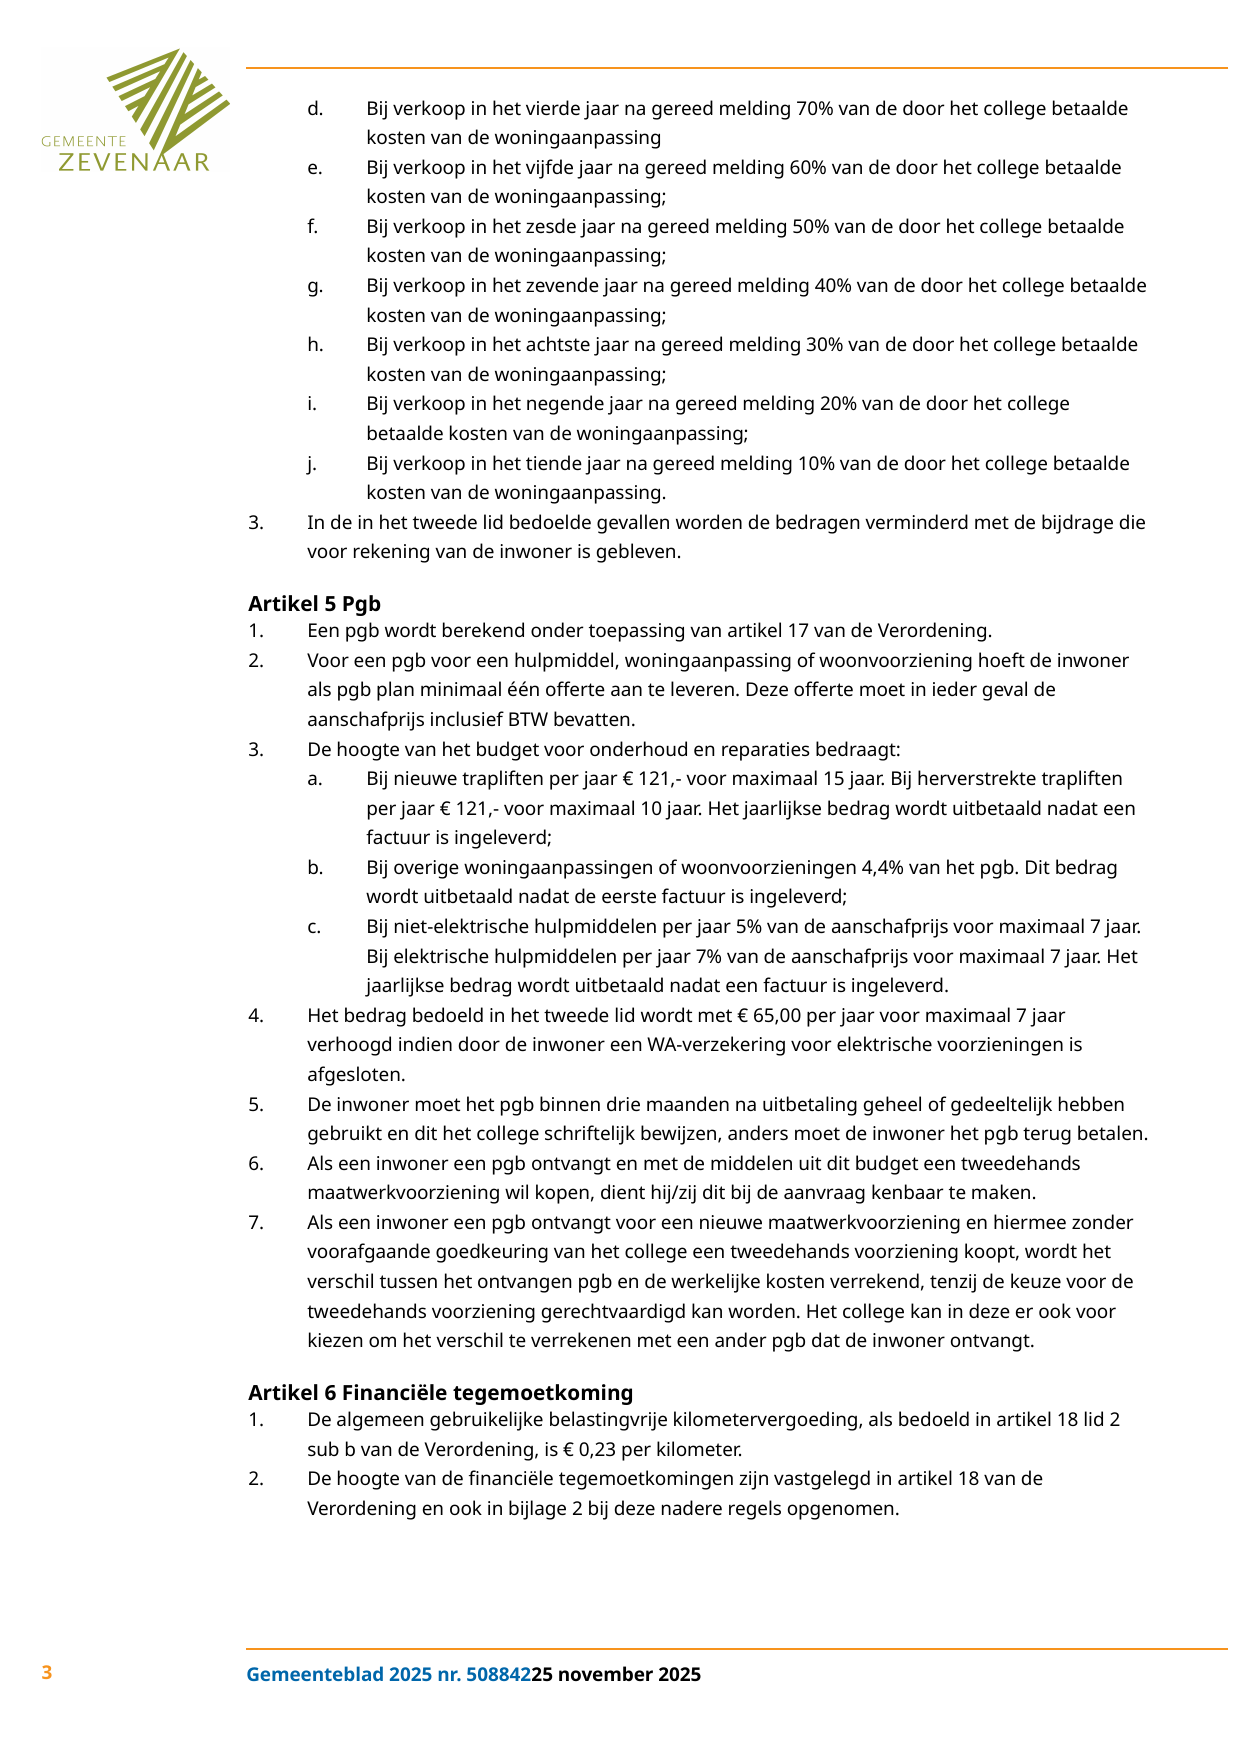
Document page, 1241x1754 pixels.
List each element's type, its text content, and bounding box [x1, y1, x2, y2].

list De algemeen gebruikelijke belastingvrije kilometervergoeding, als bedoeld in artikel 18 lid 2 sub b van de Verordening, is € 0,23 per kilometer. [248, 1406, 1152, 1462]
list Als een inwoner een pgb ontvangt voor een nieuwe maatwerkvoorziening en hiermee zonder voorafgaande goedkeuring van het college een tweedehands voorziening koopt, wordt het verschil tussen het ontvangen pgb en de werkelijke kosten verrekend, tenzij de keuze voor de tweedehands voorziening gerechtvaardigd kan worden. Het college kan in deze er ook voor kiezen om het verschil te verrekenen met een ander pgb dat de inwoner ontvangt. [248, 1209, 1152, 1353]
list Een pgb wordt berekend onder toepassing van artikel 17 van de Verordening. [248, 617, 1152, 643]
list De inwoner moet het pgb binnen drie maanden na uitbetaling geheel of gedeeltelijk hebben gebruikt en dit het college schriftelijk bewijzen, anders moet de inwoner het pgb terug betalen. [248, 1091, 1152, 1146]
list Bij verkoop in het tiende jaar na gereed melding 10% van de door het college betaalde kosten van de woningaanpassing. [307, 450, 1152, 505]
text Artikel 6 Financiële tegemoetkoming [248, 1378, 1152, 1406]
list Bij verkoop in het zesde jaar na gereed melding 50% van de door het college betaalde kosten van de woningaanpassing; [307, 213, 1152, 268]
list Bij verkoop in het vijfde jaar na gereed melding 60% van de door het college betaalde kosten van de woningaanpassing; [307, 154, 1152, 209]
list Als een inwoner een pgb ontvangt en met de middelen uit dit budget een tweedehands maatwerkvoorziening wil kopen, dient hij/zij dit bij de aanvraag kenbaar te maken. [248, 1150, 1152, 1205]
list Het bedrag bedoeld in het tweede lid wordt met € 65,00 per jaar voor maximaal 7 jaar verhoogd indien door de inwoner een WA-verzekering voor elektrische voorzieningen is afgesloten. [248, 1002, 1152, 1087]
text Artikel 5 Pgb [248, 589, 1152, 617]
list De hoogte van het budget voor onderhoud en reparaties bedraagt: [248, 736, 1152, 761]
list Bij overige woningaanpassingen of woonvoorzieningen 4,4% van het pgb. Dit bedrag wordt uitbetaald nadat de eerste factuur is ingeleverd; [307, 854, 1152, 909]
list Bij verkoop in het vierde jaar na gereed melding 70% van de door het college betaalde kosten van de woningaanpassing [307, 95, 1152, 150]
list Bij verkoop in het zevende jaar na gereed melding 40% van de door het college betaalde kosten van de woningaanpassing; [307, 272, 1152, 328]
list Bij verkoop in het achtste jaar na gereed melding 30% van de door het college betaalde kosten van de woningaanpassing; [307, 331, 1152, 387]
list Voor een pgb voor een hulpmiddel, woningaanpassing of woonvoorziening hoeft de inwoner als pgb plan minimaal één offerte aan te leveren. Deze offerte moet in ieder geval de aanschafprijs inclusief BTW bevatten. [248, 647, 1152, 732]
list De hoogte van de financiële tegemoetkomingen zijn vastgelegd in artikel 18 van de Verordening en ook in bijlage 2 bij deze nadere regels opgenomen. [248, 1465, 1152, 1521]
list Bij niet-elektrische hulpmiddelen per jaar 5% van de aanschafprijs voor maximaal 7 jaar. Bij elektrische hulpmiddelen per jaar 7% van de aanschafprijs voor maximaal 7 jaar. Het jaarlijkse bedrag wordt uitbetaald nadat een factuur is ingeleverd. [307, 913, 1152, 998]
list In de in het tweede lid bedoelde gevallen worden de bedragen verminderd met de bijdrage die voor rekening van de inwoner is gebleven. [248, 509, 1152, 564]
list Bij nieuwe trapliften per jaar € 121,- voor maximaal 15 jaar. Bij herverstrekte trapliften per jaar € 121,- voor maximaal 10 jaar. Het jaarlijkse bedrag wordt uitbetaald nadat een factuur is ingeleverd; [307, 765, 1152, 850]
list Bij verkoop in het negende jaar na gereed melding 20% van de door het college betaalde kosten van de woningaanpassing; [307, 391, 1152, 446]
picture [41, 47, 231, 172]
